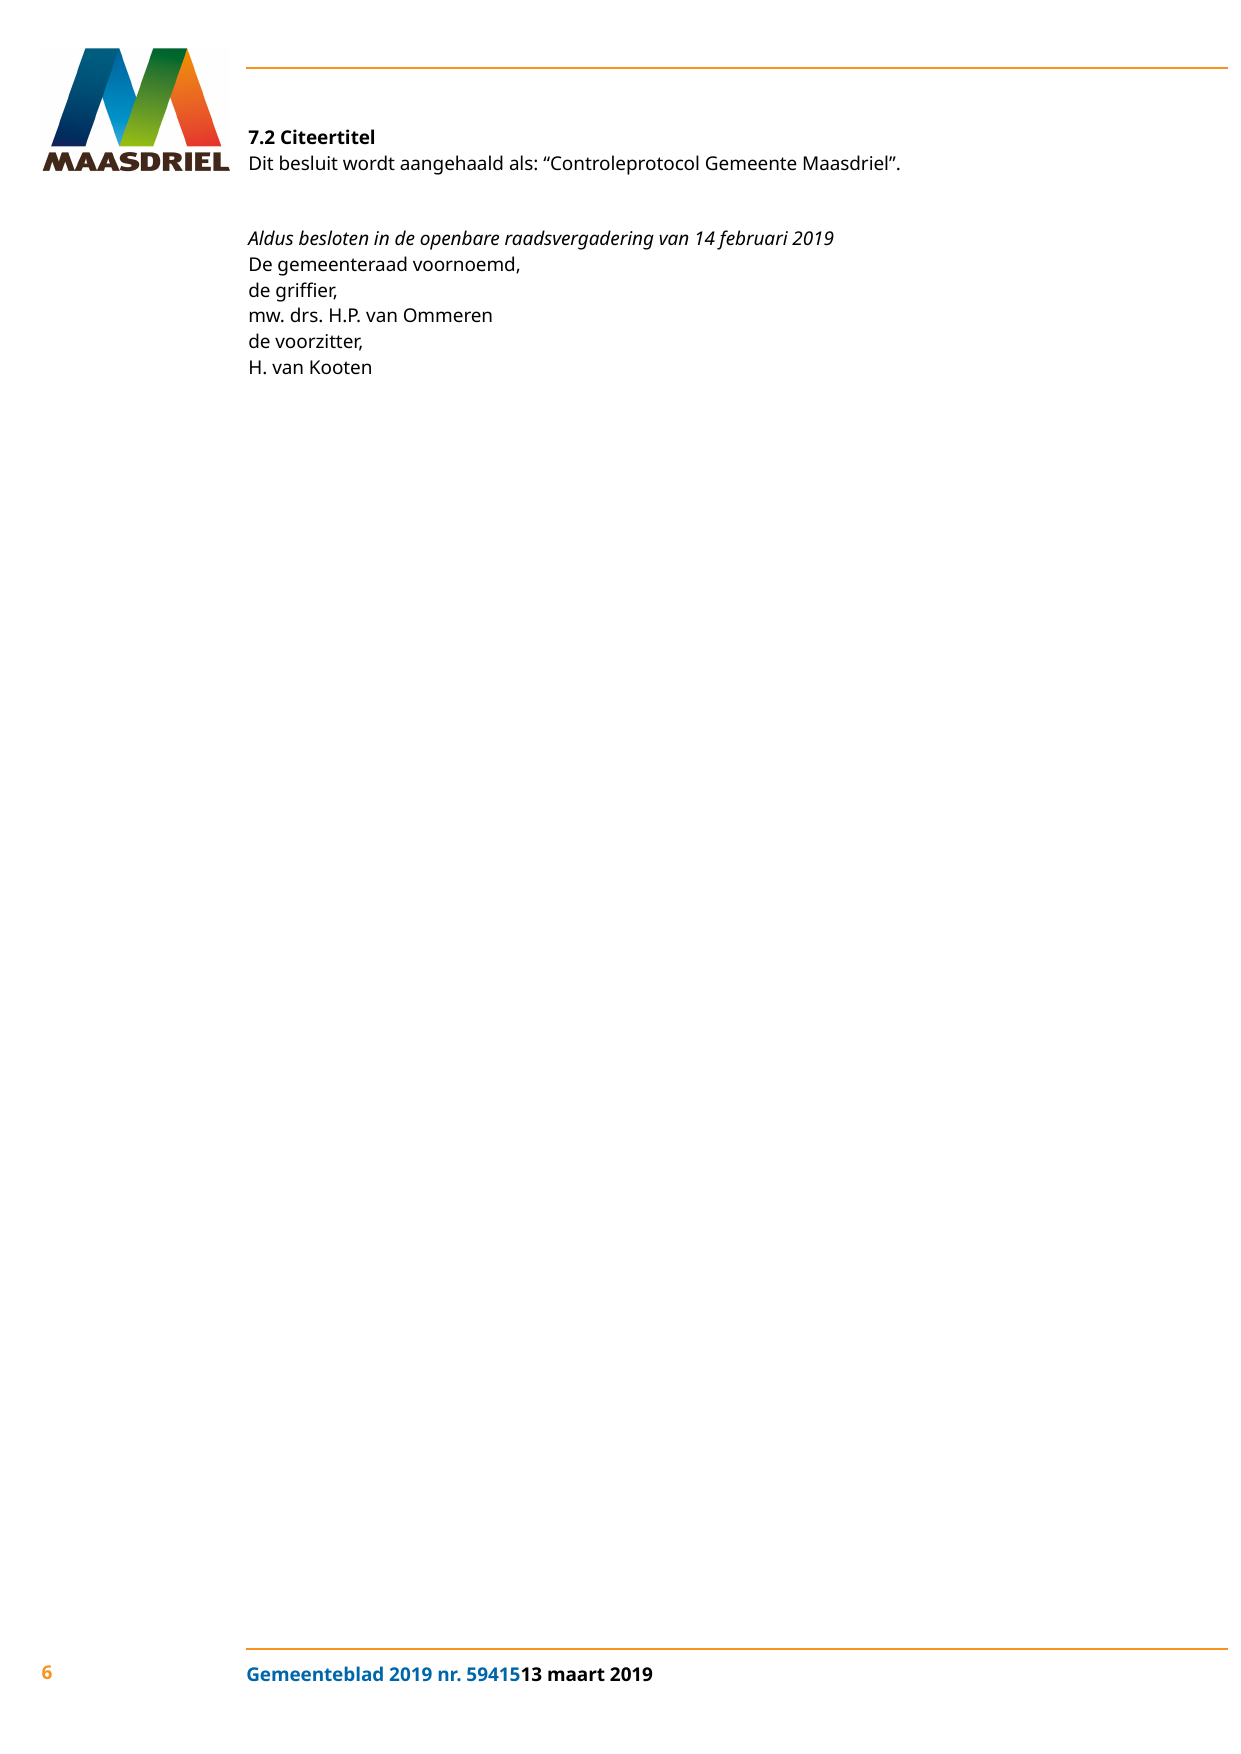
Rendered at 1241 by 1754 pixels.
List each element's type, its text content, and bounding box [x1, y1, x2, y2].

text 7.2 Citeertitel [248, 124, 1152, 150]
picture [41, 47, 231, 172]
text de griffier, [248, 277, 1152, 302]
text Aldus besloten in de openbare raadsvergadering van 14 februari 2019 [248, 225, 1152, 251]
text mw. drs. H.P. van Ommeren [248, 302, 1152, 328]
text de voorzitter, [248, 328, 1152, 354]
text Dit besluit wordt aangehaald als: “Controleprotocol Gemeente Maasdriel”. [248, 150, 1152, 176]
text H. van Kooten [248, 354, 1152, 380]
text De gemeenteraad voornoemd, [248, 251, 1152, 277]
